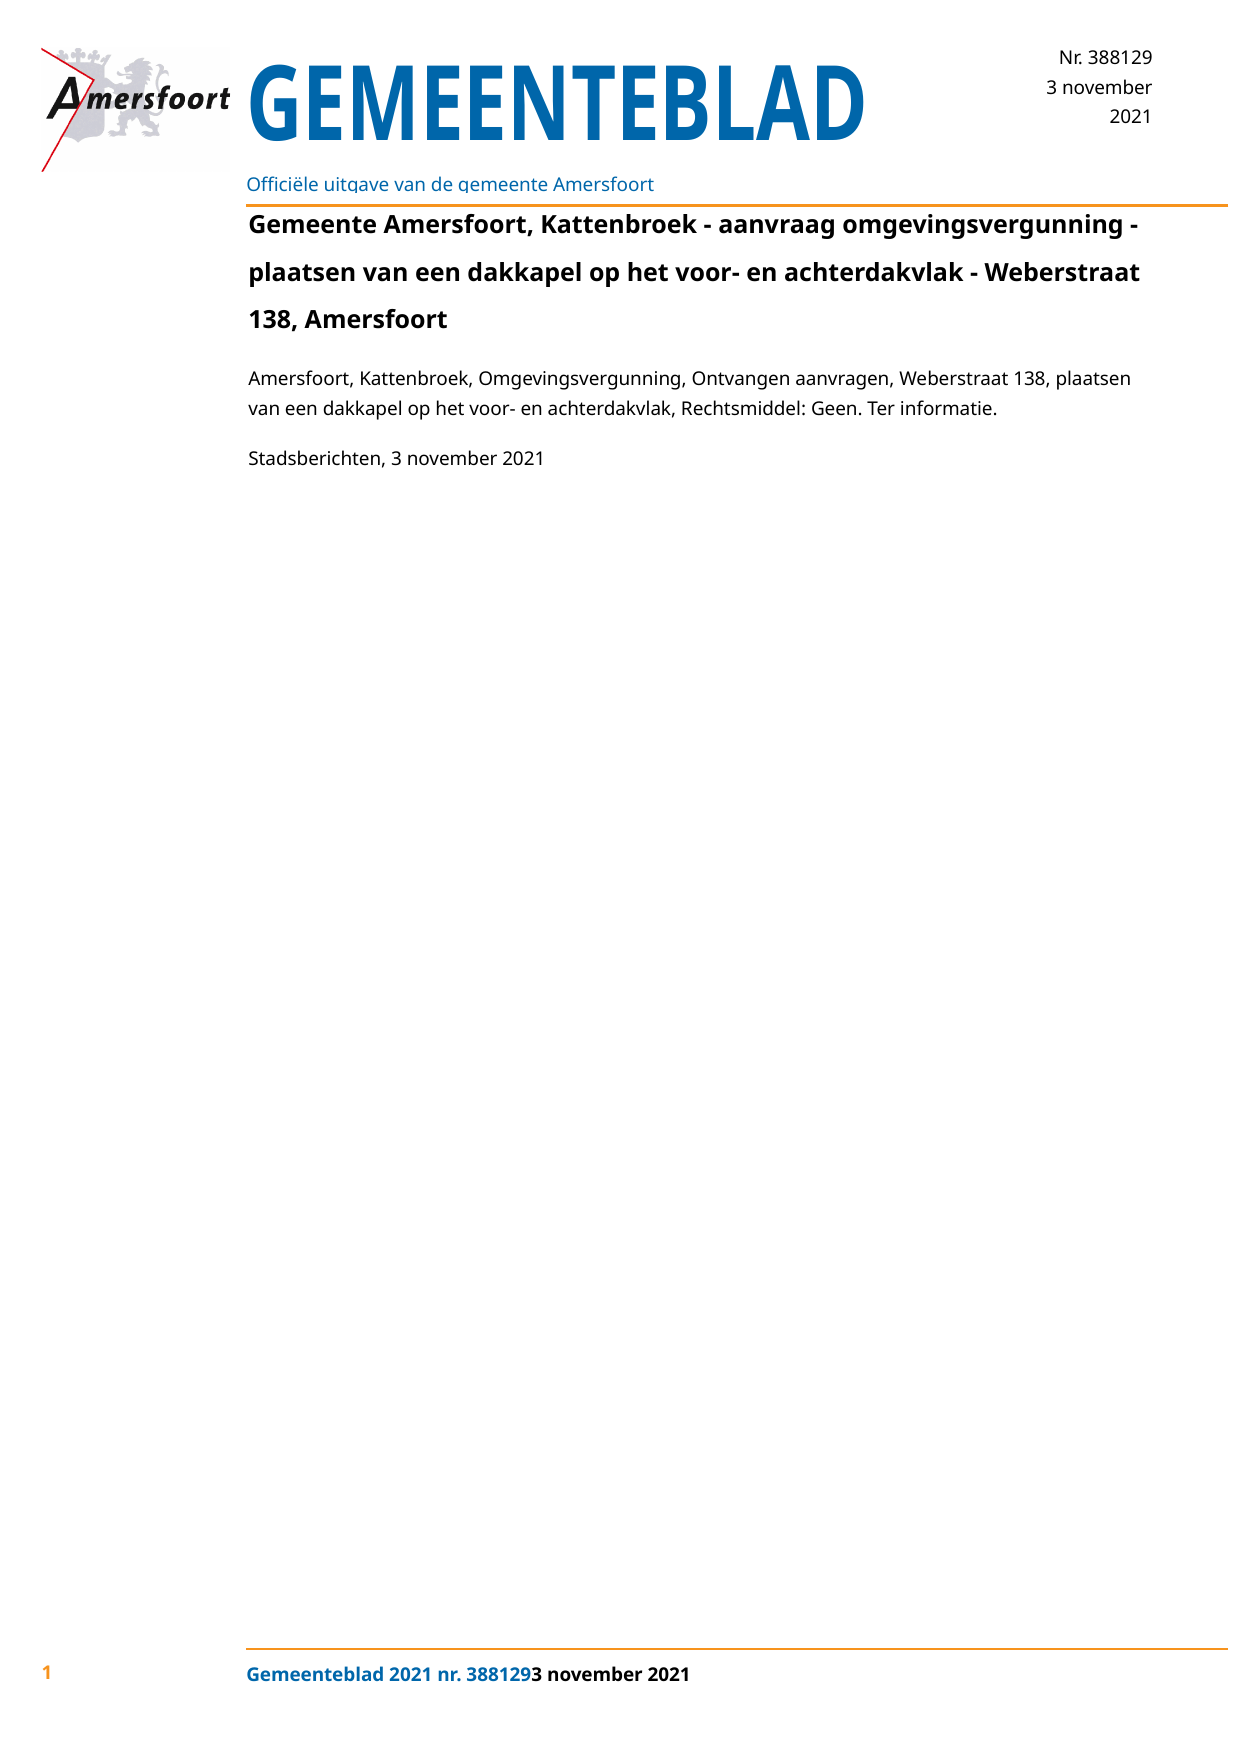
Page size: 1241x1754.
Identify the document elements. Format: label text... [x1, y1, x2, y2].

text Stadsberichten, 3 november 2021 [248, 446, 1152, 471]
picture [41, 47, 231, 172]
text Amersfoort, Kattenbroek, Omgevingsvergunning, Ontvangen aanvragen, Weberstraat 138, plaatsen van een dakkapel op het voor- en achterdakvlak, Rechtsmiddel: Geen. Ter informatie. [248, 366, 1152, 421]
text Gemeente Amersfoort, Kattenbroek - aanvraag omgevingsvergunning - plaatsen van een dakkapel op het voor- en achterdakvlak - Weberstraat 138, Amersfoort [248, 207, 1152, 336]
